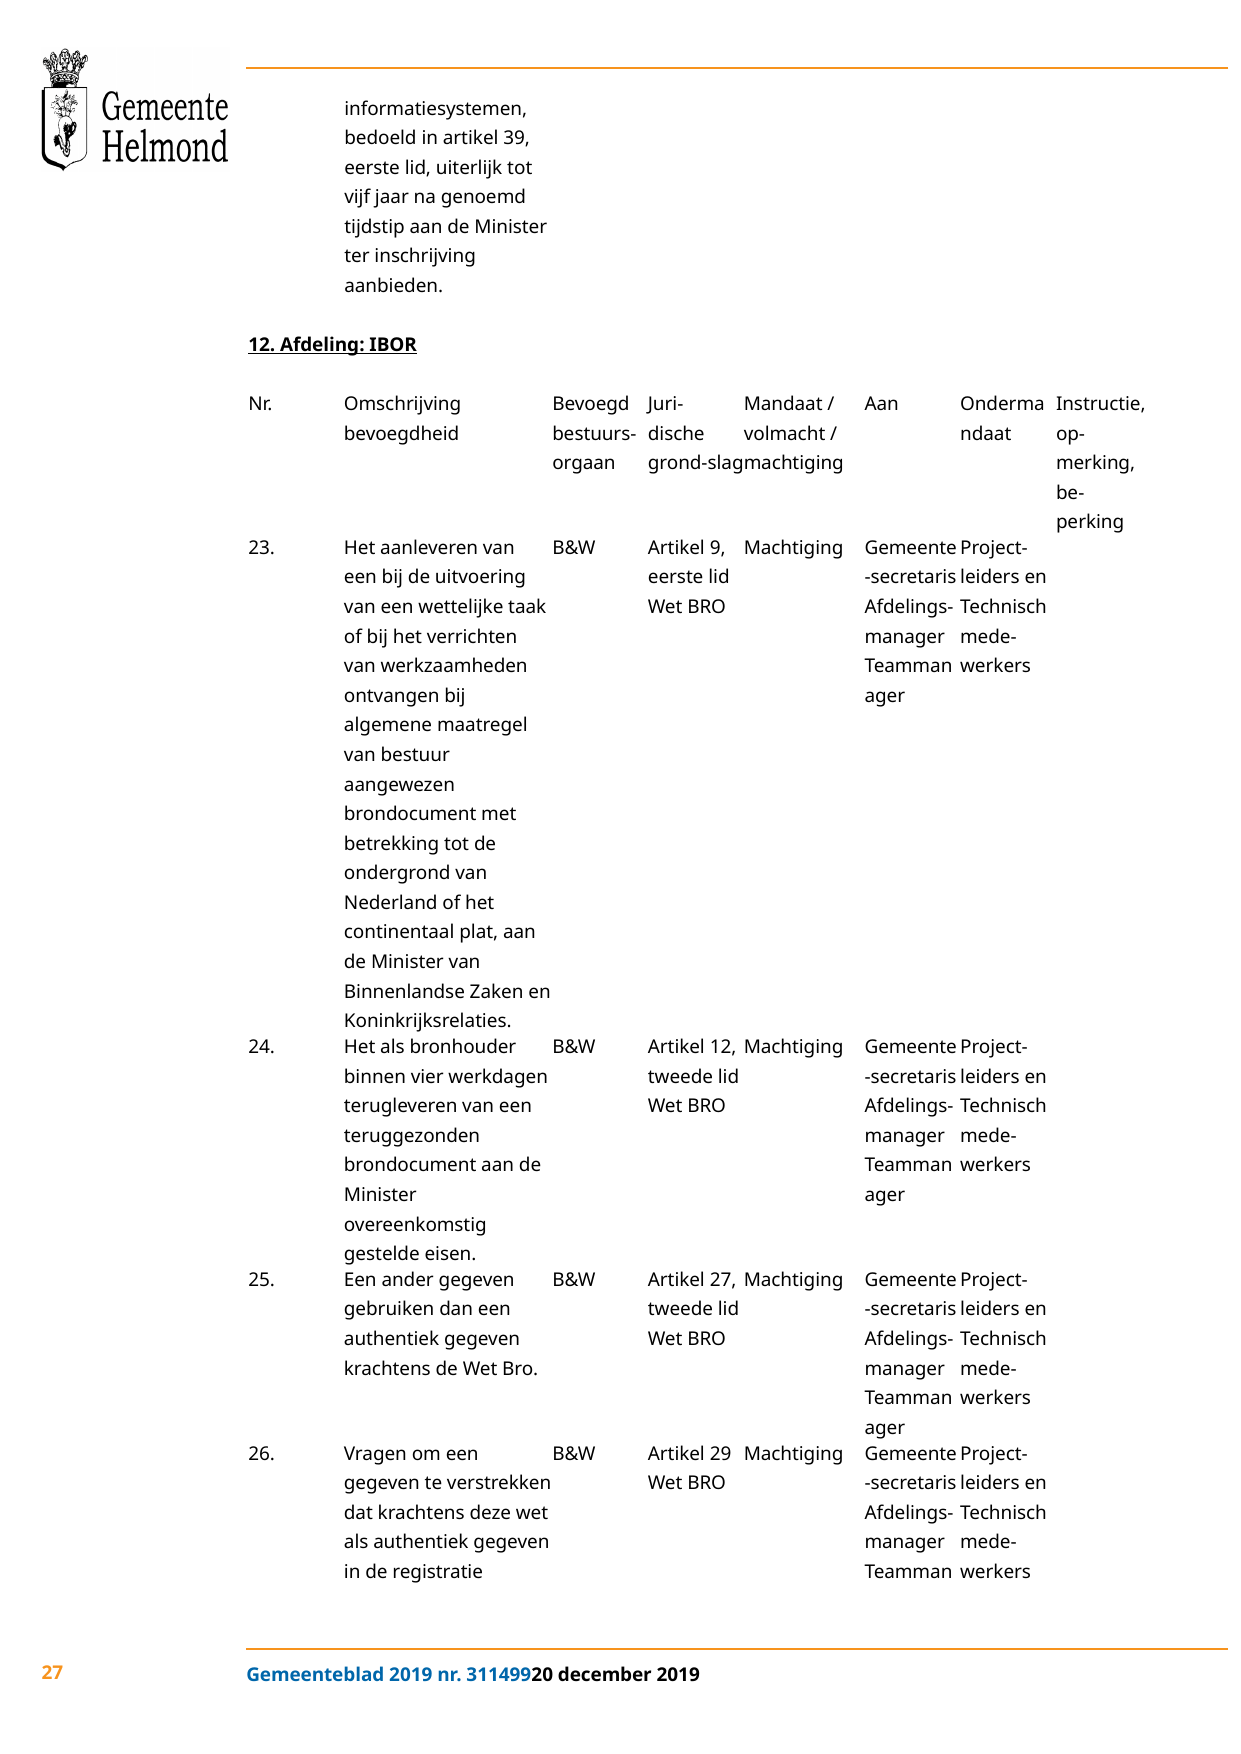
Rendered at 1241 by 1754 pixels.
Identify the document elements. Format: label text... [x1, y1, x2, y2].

table_cell B&W [552, 1440, 648, 1584]
table_cell Een ander gegeven gebruiken dan een authentiek gegeven krachtens de Wet Bro. [344, 1266, 552, 1440]
table_cell [645, 95, 742, 298]
table_cell [1056, 534, 1152, 1033]
table_cell [1056, 1033, 1152, 1266]
text 12. Afdeling: IBOR [248, 331, 1152, 357]
table_cell [959, 95, 1055, 298]
table_header Nr. [248, 390, 344, 534]
table_cell Artikel 27, tweede lid Wet BRO [648, 1266, 743, 1440]
table_cell Machtiging [744, 1033, 864, 1266]
table_cell Gemeente-secretaris Afdelings- manager Teammanager [864, 1033, 960, 1266]
table_cell [742, 95, 863, 298]
table_cell Artikel 12, tweede lid Wet BRO [648, 1033, 743, 1266]
table_cell Project- leiders en Technisch mede-werkers [960, 1440, 1056, 1584]
table_cell [1055, 95, 1152, 298]
table_cell Machtiging [744, 1266, 864, 1440]
table_header Bevoegd bestuurs-orgaan [552, 390, 648, 534]
table_cell Het aanleveren van een bij de uitvoering van een wettelijke taak of bij het verrichten van werkzaamheden ontvangen bij algemene maatregel van bestuur aangewezen brondocument met betrekking tot de ondergrond van Nederland of het continentaal plat, aan de Minister van Binnenlandse Zaken en Koninkrijksrelaties. [344, 534, 552, 1033]
table_cell 25. [248, 1266, 344, 1440]
table_header Juri- dische grond-slag [648, 390, 743, 534]
table_header Instructie, op- merking, be- perking [1056, 390, 1152, 534]
table_cell B&W [552, 1033, 648, 1266]
table_cell Vragen om een gegeven te verstrekken dat krachtens deze wet als authentiek gegeven in de registratie [344, 1440, 552, 1584]
table_header Ondermandaat [960, 390, 1056, 534]
table_cell B&W [552, 534, 648, 1033]
table_cell Het als bronhouder binnen vier werkdagen terugleveren van een teruggezonden brondocument aan de Minister overeenkomstig gestelde eisen. [344, 1033, 552, 1266]
table_cell Gemeente-secretaris Afdelings- manager Teammanager [864, 534, 960, 1033]
table_cell [549, 95, 645, 298]
table_cell B&W [552, 1266, 648, 1440]
table_cell Machtiging [744, 1440, 864, 1584]
table_cell Gemeente-secretaris Afdelings- manager Teamman [864, 1440, 960, 1584]
table_cell Machtiging [744, 534, 864, 1033]
table_cell Project- leiders en Technisch mede-werkers [960, 1266, 1056, 1440]
table_cell Artikel 29 Wet BRO [648, 1440, 743, 1584]
table_cell 24. [248, 1033, 344, 1266]
table_cell Project- leiders en Technisch mede-werkers [960, 534, 1056, 1033]
table_cell [1056, 1266, 1152, 1440]
table_cell 26. [248, 1440, 344, 1584]
table_cell informatiesystemen, bedoeld in artikel 39, eerste lid, uiterlijk tot vijf jaar na genoemd tijdstip aan de Minister ter inschrijving aanbieden. [344, 95, 549, 298]
table_header Omschrijving bevoegdheid [344, 390, 552, 534]
table_header Aan [864, 390, 960, 534]
table_header Mandaat / volmacht / machtiging [744, 390, 864, 534]
table_cell [863, 95, 959, 298]
table_cell [1056, 1440, 1152, 1584]
table_cell 23. [248, 534, 344, 1033]
table_cell Project- leiders en Technisch mede-werkers [960, 1033, 1056, 1266]
table_cell Gemeente-secretaris Afdelings- manager Teammanager [864, 1266, 960, 1440]
table_cell Artikel 9, eerste lid Wet BRO [648, 534, 743, 1033]
picture [41, 47, 231, 172]
table_cell [248, 95, 344, 298]
